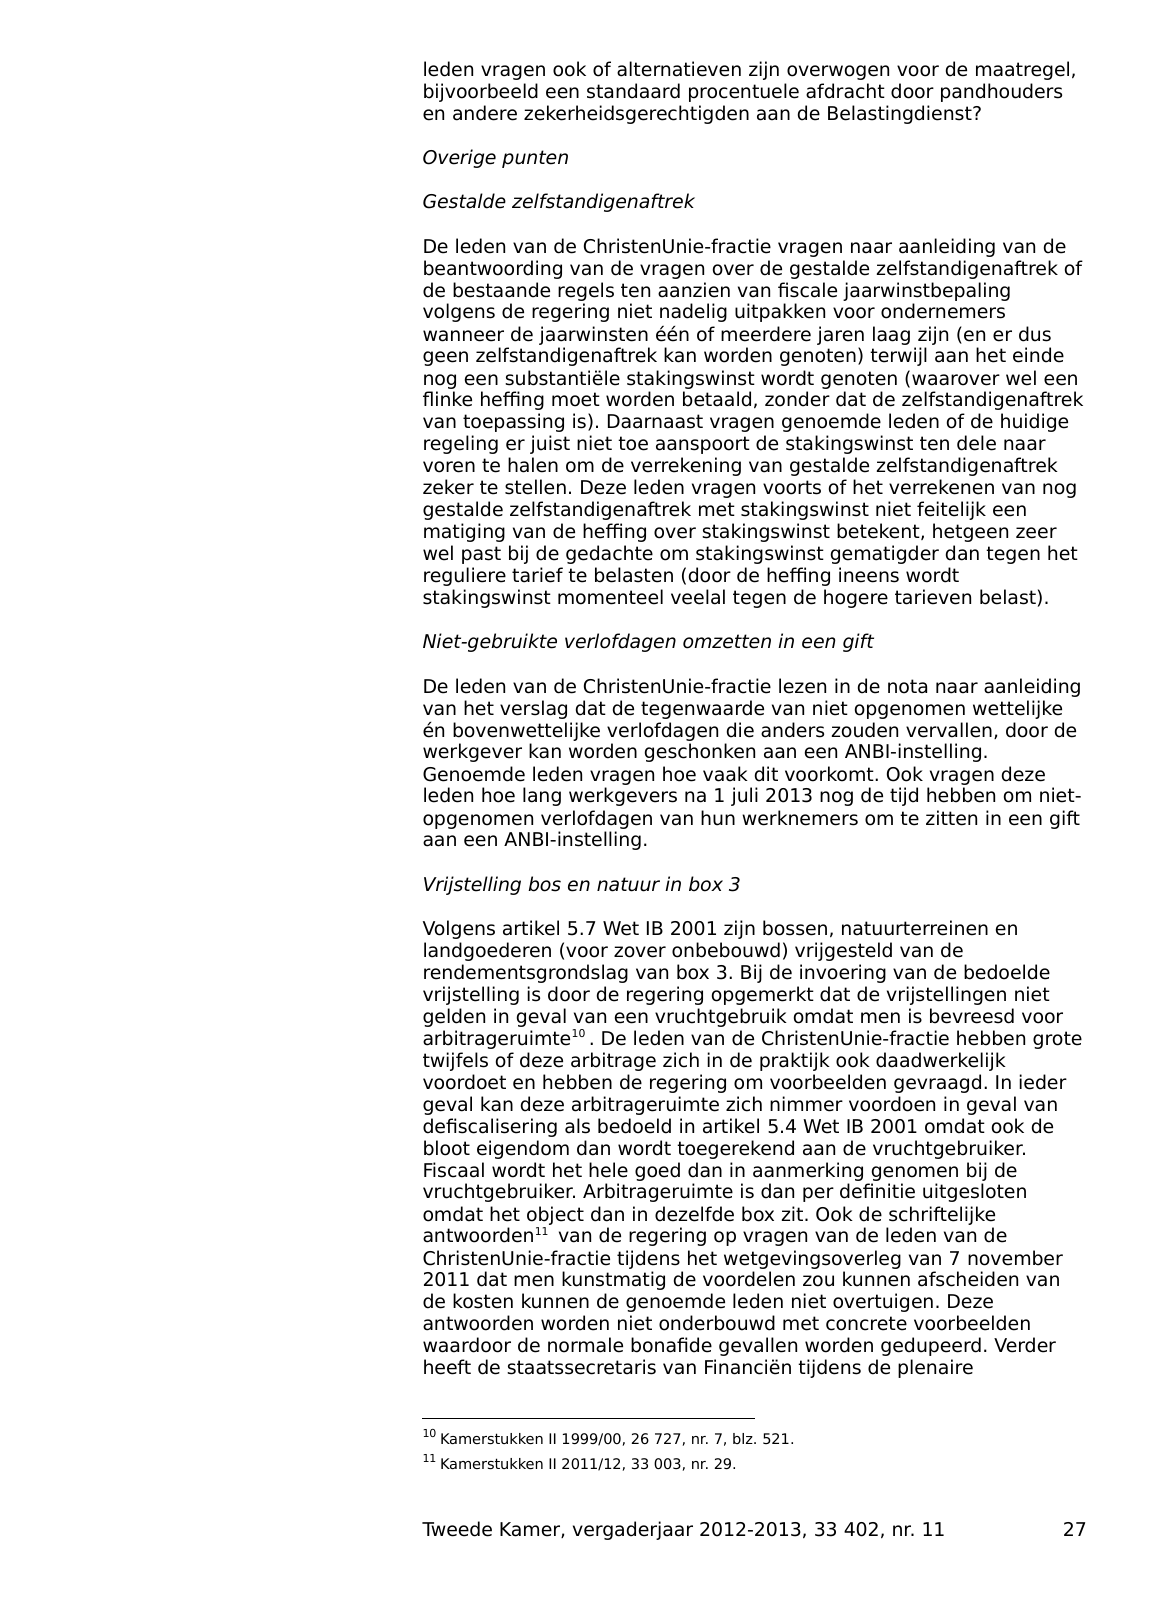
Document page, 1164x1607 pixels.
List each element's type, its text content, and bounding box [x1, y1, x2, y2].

subtitle Overige punten [422, 147, 1087, 169]
subtitle Gestalde zelfstandigenaftrek [422, 191, 1087, 213]
subtitle Niet-gebruikte verlofdagen omzetten in een gift [422, 631, 1087, 653]
subtitle Vrijstelling bos en natuur in box 3 [422, 873, 1087, 896]
text De leden van de ChristenUnie-fractie lezen in de nota naar aanleiding van het verslag dat de tegenwaarde van niet opgenomen wettelijke én bovenwettelijke verlofdagen die anders zouden vervallen, door de werkgever kan worden geschonken aan een ANBI-instelling. Genoemde leden vragen hoe vaak dit voorkomt. Ook vragen deze leden hoe lang werkgevers na 1 juli 2013 nog de tijd hebben om niet-opgenomen verlofdagen van hun werknemers om te zitten in een gift aan een ANBI-instelling. [422, 676, 1087, 851]
text leden vragen ook of alternatieven zijn overwogen voor de maatregel, bijvoorbeeld een standaard procentuele afdracht door pandhouders en andere zekerheidsgerechtigden aan de Belastingdienst? [422, 59, 1087, 125]
text Volgens artikel 5.7 Wet IB 2001 zijn bossen, natuurterreinen en landgoederen (voor zover onbebouwd) vrijgesteld van de rendementsgrondslag van box 3. Bij de invoering van de bedoelde vrijstelling is door de regering opgemerkt dat de vrijstellingen niet gelden in geval van een vruchtgebruik omdat men is bevreesd voor arbitrageruimte. De leden van de ChristenUnie-fractie hebben grote twijfels of deze arbitrage zich in de praktijk ook daadwerkelijk voordoet en hebben de regering om voorbeelden gevraagd. In ieder geval kan deze arbitrageruimte zich nimmer voordoen in geval van defiscalisering als bedoeld in artikel 5.4 Wet IB 2001 omdat ook de bloot eigendom dan wordt toegerekend aan de vruchtgebruiker. Fiscaal wordt het hele goed dan in aanmerking genomen bij de vruchtgebruiker. Arbitrageruimte is dan per definitie uitgesloten omdat het object dan in dezelfde box zit. Ook de schriftelijke antwoorden van de regering op vragen van de leden van de ChristenUnie-fractie tijdens het wetgevingsoverleg van 7 november 2011 dat men kunstmatig de voordelen zou kunnen afscheiden van de kosten kunnen de genoemde leden niet overtuigen. Deze antwoorden worden niet onderbouwd met concrete voorbeelden waardoor de normale bonafide gevallen worden gedupeerd. Verder heeft de staatssecretaris van Financiën tijdens de plenaire [422, 918, 1087, 1379]
text De leden van de ChristenUnie-fractie vragen naar aanleiding van de beantwoording van de vragen over de gestalde zelfstandigenaftrek of de bestaande regels ten aanzien van fiscale jaarwinstbepaling volgens de regering niet nadelig uitpakken voor ondernemers wanneer de jaarwinsten één of meerdere jaren laag zijn (en er dus geen zelfstandigenaftrek kan worden genoten) terwijl aan het einde nog een substantiële stakingswinst wordt genoten (waarover wel een flinke heffing moet worden betaald, zonder dat de zelfstandigenaftrek van toepassing is). Daarnaast vragen genoemde leden of de huidige regeling er juist niet toe aanspoort de stakingswinst ten dele naar voren te halen om de verrekening van gestalde zelfstandigenaftrek zeker te stellen. Deze leden vragen voorts of het verrekenen van nog gestalde zelfstandigenaftrek met stakingswinst niet feitelijk een matiging van de heffing over stakingswinst betekent, hetgeen zeer wel past bij de gedachte om stakingswinst gematigder dan tegen het reguliere tarief te belasten (door de heffing ineens wordt stakingswinst momenteel veelal tegen de hogere tarieven belast). [422, 236, 1087, 609]
text Kamerstukken II 2011/12, 33 003, nr. 29. [422, 1452, 1087, 1474]
text Kamerstukken II 1999/00, 26 727, nr. 7, blz. 521. [422, 1427, 1087, 1449]
